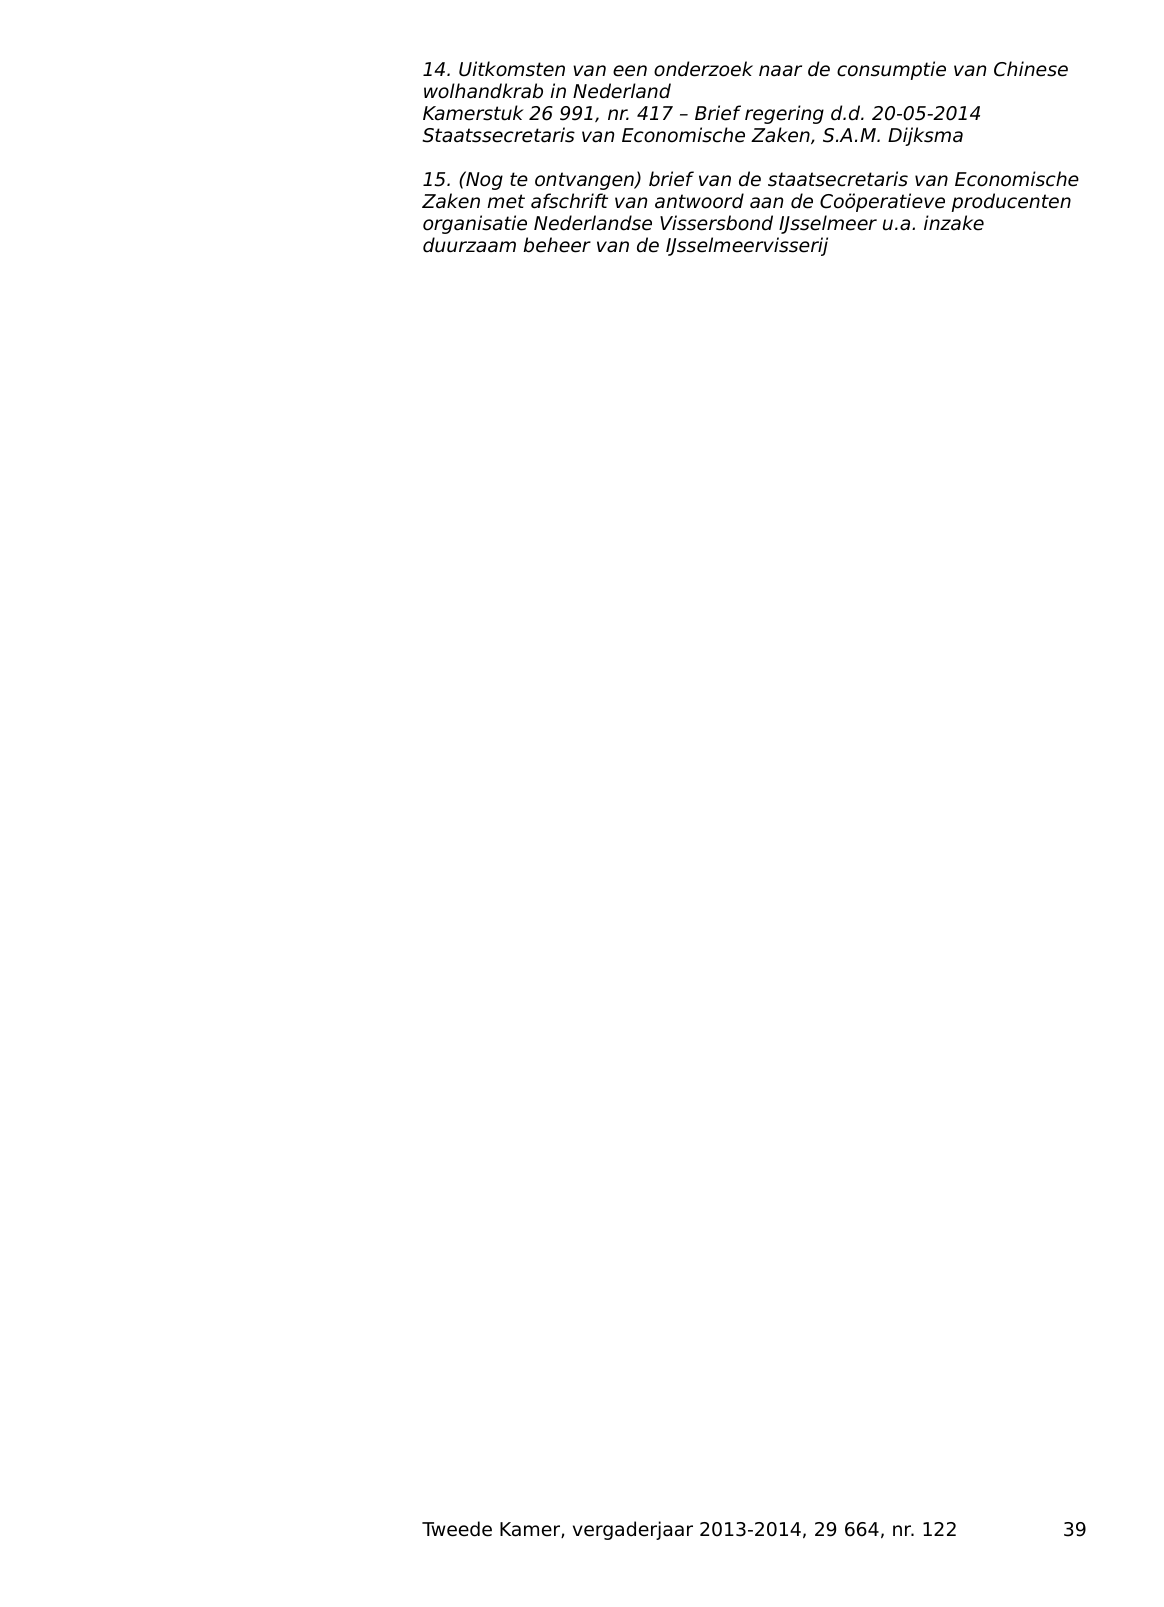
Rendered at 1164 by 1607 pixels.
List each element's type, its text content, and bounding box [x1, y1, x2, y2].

text 15. (Nog te ontvangen) brief van de staatsecretaris van Economische Zaken met afschrift van antwoord aan de Coöperatieve producenten organisatie Nederlandse Vissersbond IJsselmeer u.a. inzake duurzaam beheer van de IJsselmeervisserij [422, 169, 1087, 257]
text Staatssecretaris van Economische Zaken, S.A.M. Dijksma [422, 125, 1087, 147]
text 14. Uitkomsten van een onderzoek naar de consumptie van Chinese wolhandkrab in Nederland [422, 59, 1087, 103]
text Kamerstuk 26 991, nr. 417 – Brief regering d.d. 20-05-2014 [422, 103, 1087, 125]
